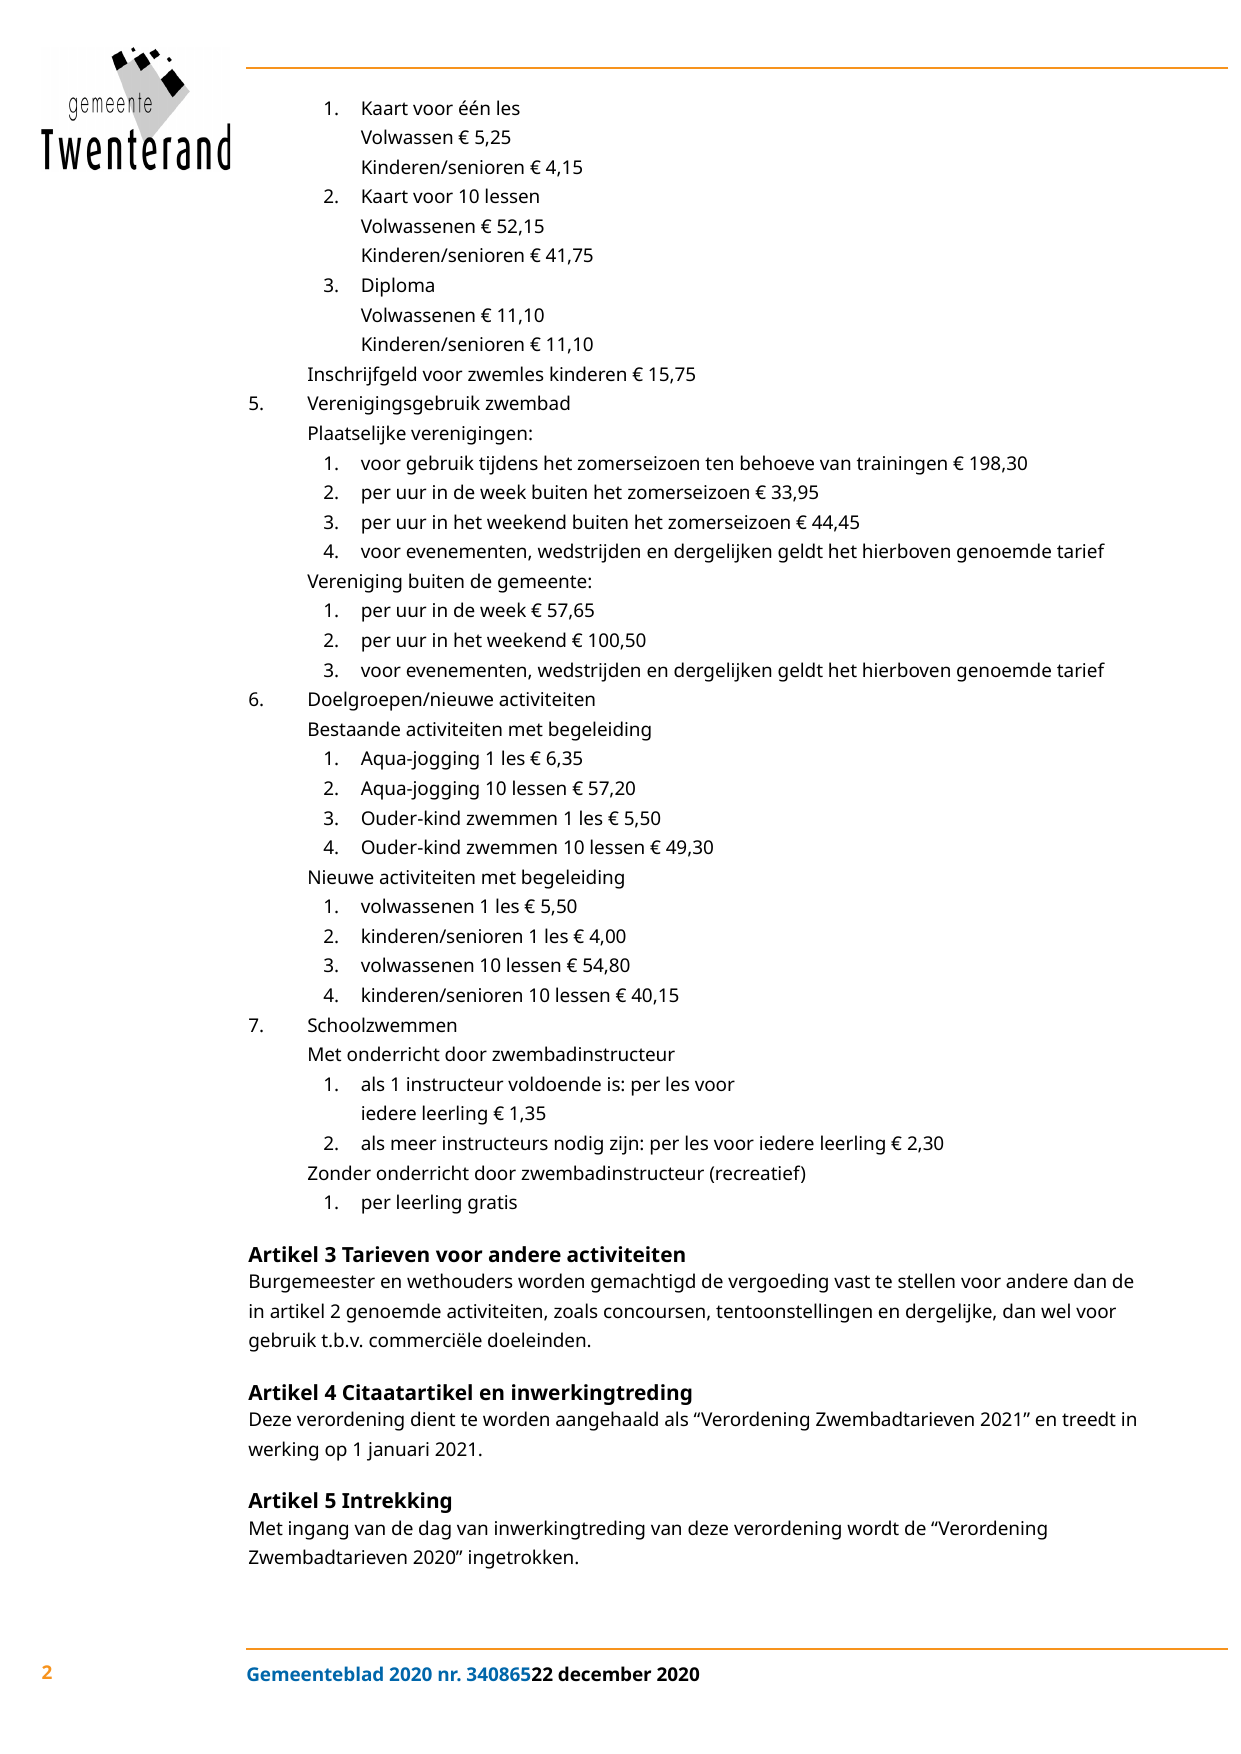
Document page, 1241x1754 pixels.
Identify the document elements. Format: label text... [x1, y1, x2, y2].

list Kinderen/senioren € 11,10 [323, 331, 1152, 357]
list per uur in de week € 57,65 [323, 598, 1152, 623]
list voor gebruik tijdens het zomerseizoen ten behoeve van trainingen € 198,30 [323, 450, 1152, 476]
list Ouder-kind zwemmen 10 lessen € 49,30 [323, 834, 1152, 860]
text Burgemeester en wethouders worden gemachtigd de vergoeding vast te stellen voor andere dan de in artikel 2 genoemde activiteiten, zoals concoursen, tentoonstellingen en dergelijke, dan wel voor gebruik t.b.v. commerciële doeleinden. [248, 1268, 1152, 1353]
list per leerling gratis [323, 1189, 1152, 1215]
list Plaatselijke verenigingen: [248, 420, 1152, 446]
list Volwassenen € 11,10 [323, 302, 1152, 328]
text Artikel 3 Tarieven voor andere activiteiten [248, 1240, 1152, 1268]
picture [41, 47, 231, 172]
list Verenigingsgebruik zwembad [248, 391, 1152, 416]
list Volwassenen € 52,15 [323, 213, 1152, 239]
list Zonder onderricht door zwembadinstructeur (recreatief) [248, 1160, 1152, 1186]
list Doelgroepen/nieuwe activiteiten [248, 686, 1152, 712]
list Volwassen € 5,25 [323, 124, 1152, 150]
list voor evenementen, wedstrijden en dergelijken geldt het hierboven genoemde tarief [323, 538, 1152, 564]
list per uur in het weekend buiten het zomerseizoen € 44,45 [323, 509, 1152, 535]
list kinderen/senioren 10 lessen € 40,15 [323, 982, 1152, 1008]
list volwassenen 10 lessen € 54,80 [323, 953, 1152, 978]
list Kaart voor één les [323, 95, 1152, 121]
list voor evenementen, wedstrijden en dergelijken geldt het hierboven genoemde tarief [323, 657, 1152, 683]
list Ouder-kind zwemmen 1 les € 5,50 [323, 805, 1152, 831]
list volwassenen 1 les € 5,50 [323, 893, 1152, 919]
list Nieuwe activiteiten met begeleiding [248, 864, 1152, 890]
list per uur in de week buiten het zomerseizoen € 33,95 [323, 479, 1152, 505]
list Aqua-jogging 10 lessen € 57,20 [323, 775, 1152, 801]
list Schoolzwemmen [248, 1012, 1152, 1038]
list Bestaande activiteiten met begeleiding [248, 716, 1152, 742]
list Kaart voor 10 lessen [323, 183, 1152, 209]
text Deze verordening dient te worden aangehaald als “Verordening Zwembadtarieven 2021” en treedt in werking op 1 januari 2021. [248, 1406, 1152, 1462]
list als meer instructeurs nodig zijn: per les voor iedere leerling € 2,30 [323, 1130, 1152, 1156]
list Kinderen/senioren € 41,75 [323, 243, 1152, 268]
list per uur in het weekend € 100,50 [323, 627, 1152, 653]
text Met ingang van de dag van inwerkingtreding van deze verordening wordt de “Verordening Zwembadtarieven 2020” ingetrokken. [248, 1515, 1152, 1570]
list Vereniging buiten de gemeente: [248, 568, 1152, 594]
text Artikel 4 Citaatartikel en inwerkingtreding [248, 1378, 1152, 1406]
list Met onderricht door zwembadinstructeur [248, 1041, 1152, 1067]
list Diploma [323, 272, 1152, 298]
list kinderen/senioren 1 les € 4,00 [323, 923, 1152, 949]
list Aqua-jogging 1 les € 6,35 [323, 746, 1152, 771]
list als 1 instructeur voldoende is: per les voor [323, 1071, 1152, 1097]
list iedere leerling € 1,35 [323, 1101, 1152, 1126]
list Inschrijfgeld voor zwemles kinderen € 15,75 [248, 361, 1152, 387]
list Kinderen/senioren € 4,15 [323, 154, 1152, 180]
text Artikel 5 Intrekking [248, 1486, 1152, 1515]
